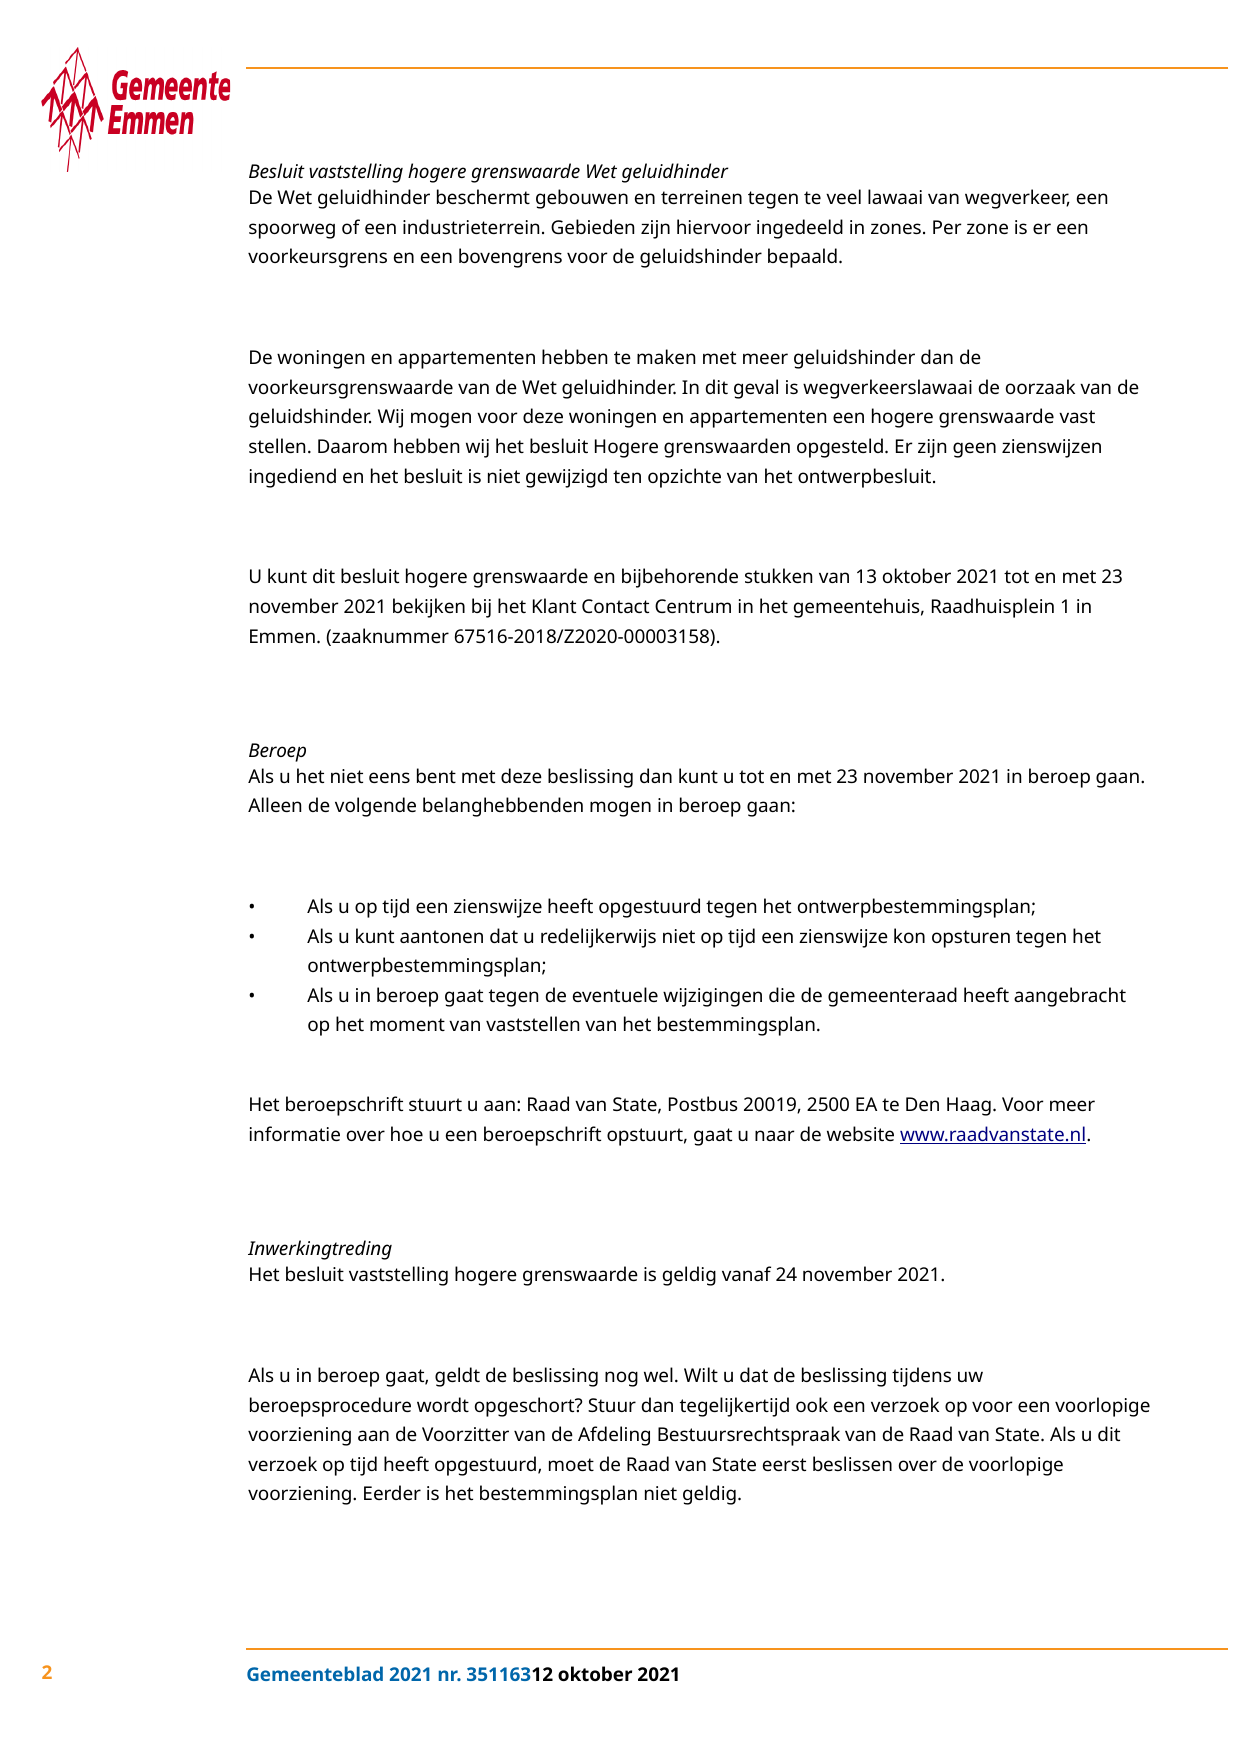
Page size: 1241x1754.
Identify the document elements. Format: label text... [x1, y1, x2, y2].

text Als u het niet eens bent met deze beslissing dan kunt u tot en met 23 november 2021 in beroep gaan. Alleen de volgende belanghebbenden mogen in beroep gaan: [248, 763, 1152, 818]
text Het besluit vaststelling hogere grenswaarde is geldig vanaf 24 november 2021. [248, 1261, 1152, 1287]
text De woningen en appartementen hebben te maken met meer geluidshinder dan de voorkeursgrenswaarde van de Wet geluidhinder. In dit geval is wegverkeerslawaai de oorzaak van de geluidshinder. Wij mogen voor deze woningen en appartementen een hogere grenswaarde vast stellen. Daarom hebben wij het besluit Hogere grenswaarden opgesteld. Er zijn geen zienswijzen ingediend en het besluit is niet gewijzigd ten opzichte van het ontwerpbesluit. [248, 344, 1152, 488]
text Inwerkingtreding [248, 1236, 1152, 1261]
list Als u op tijd een zienswijze heeft opgestuurd tegen het ontwerpbestemmingsplan; [248, 893, 1152, 919]
list Als u in beroep gaat tegen de eventuele wijzigingen die de gemeenteraad heeft aangebracht op het moment van vaststellen van het bestemmingsplan. [248, 982, 1152, 1037]
text Besluit vaststelling hogere grenswaarde Wet geluidhinder [248, 159, 1152, 184]
text Beroep [248, 737, 1152, 763]
picture [41, 47, 231, 172]
text U kunt dit besluit hogere grenswaarde en bijbehorende stukken van 13 oktober 2021 tot en met 23 november 2021 bekijken bij het Klant Contact Centrum in het gemeentehuis, Raadhuisplein 1 in Emmen. (zaaknummer 67516-2018/Z2020-00003158). [248, 564, 1152, 648]
text De Wet geluidhinder beschermt gebouwen en terreinen tegen te veel lawaai van wegverkeer, een spoorweg of een industrieterrein. Gebieden zijn hiervoor ingedeeld in zones. Per zone is er een voorkeursgrens en een bovengrens voor de geluidshinder bepaald. [248, 184, 1152, 269]
list Als u kunt aantonen dat u redelijkerwijs niet op tijd een zienswijze kon opsturen tegen het ontwerpbestemmingsplan; [248, 923, 1152, 978]
text Als u in beroep gaat, geldt de beslissing nog wel. Wilt u dat de beslissing tijdens uw beroepsprocedure wordt opgeschort? Stuur dan tegelijkertijd ook een verzoek op voor een voorlopige voorziening aan de Voorzitter van de Afdeling Bestuursrechtspraak van de Raad van State. Als u dit verzoek op tijd heeft opgestuurd, moet de Raad van State eerst beslissen over de voorlopige voorziening. Eerder is het bestemmingsplan niet geldig. [248, 1362, 1152, 1506]
text Het beroepschrift stuurt u aan: Raad van State, Postbus 20019, 2500 EA te Den Haag. Voor meer informatie over hoe u een beroepschrift opstuurt, gaat u naar de website www.raadvanstate.nl. [248, 1092, 1152, 1147]
